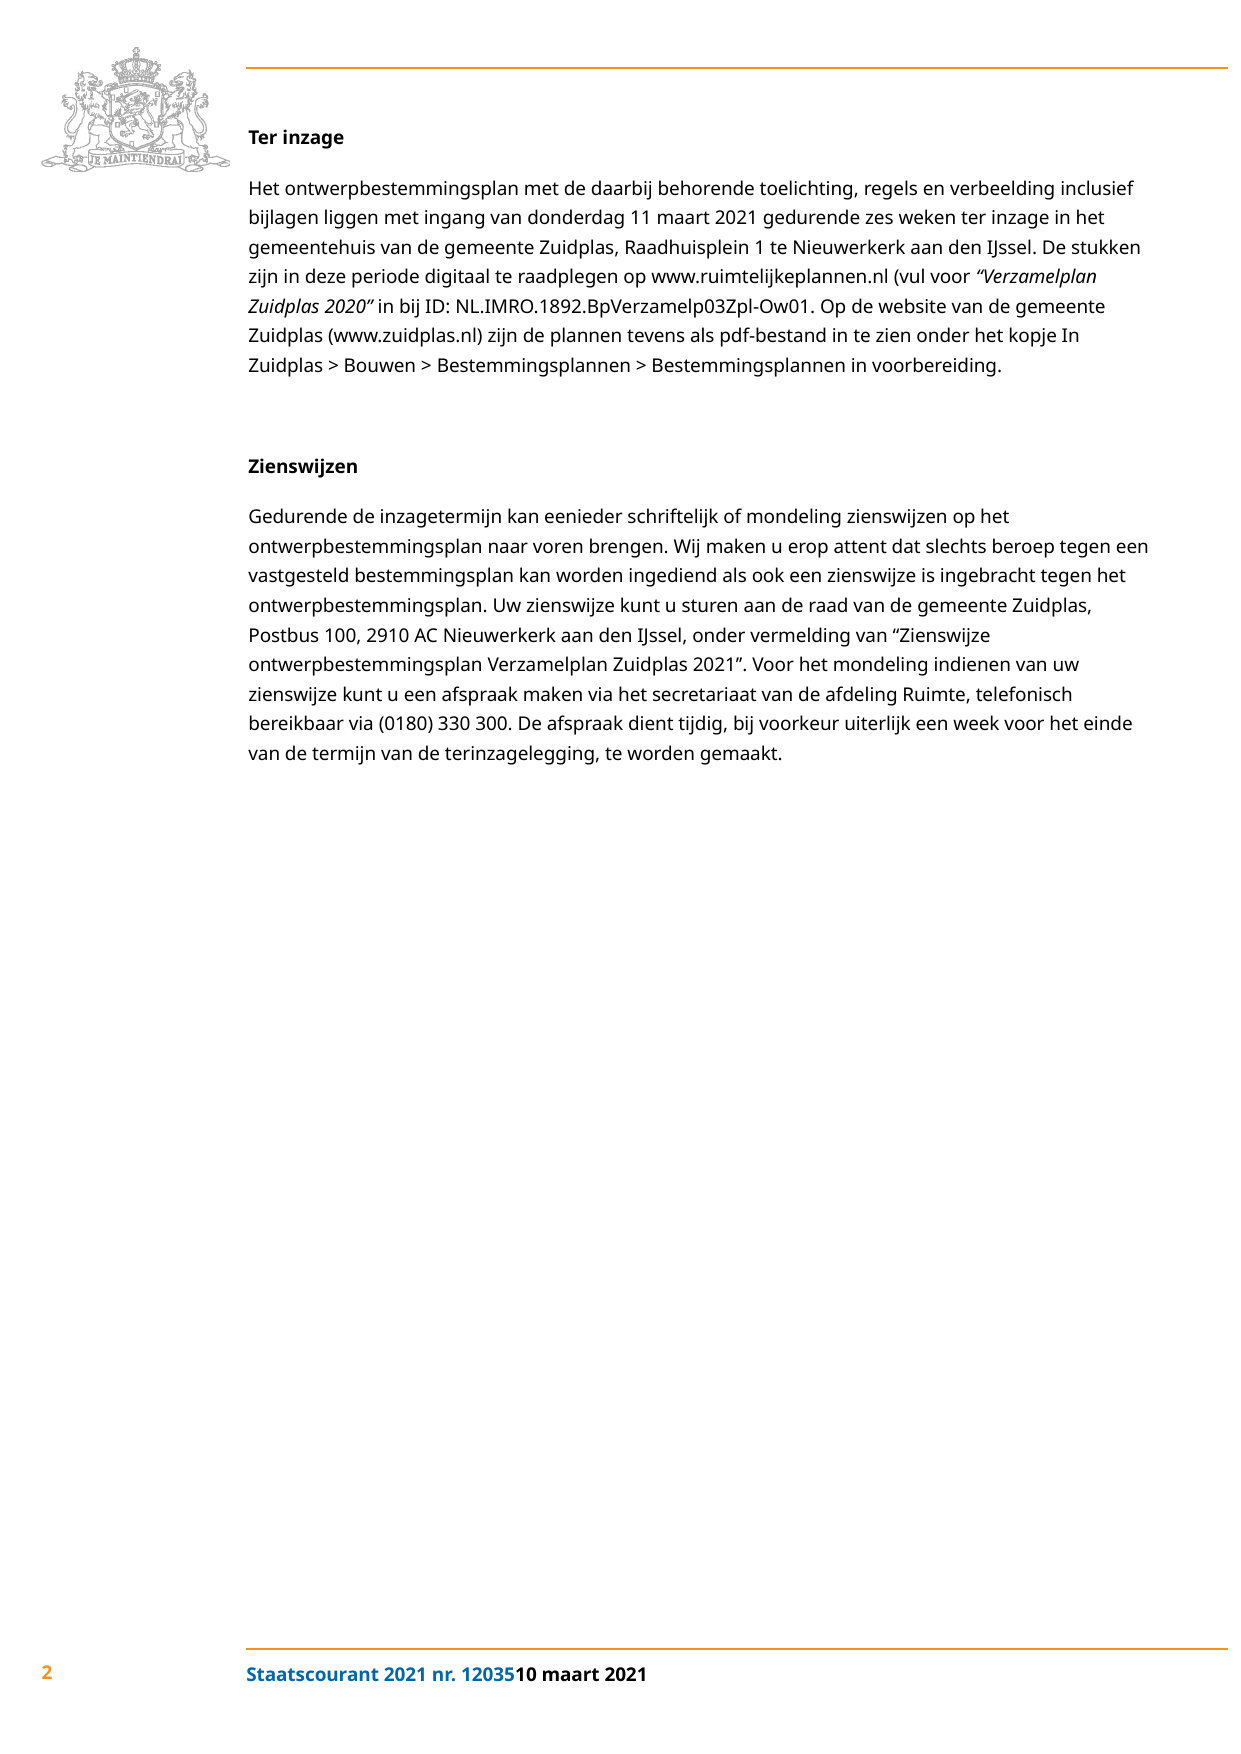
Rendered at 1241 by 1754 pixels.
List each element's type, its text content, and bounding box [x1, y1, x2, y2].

text Het ontwerpbestemmingsplan met de daarbij behorende toelichting, regels en verbeelding inclusief bijlagen liggen met ingang van donderdag 11 maart 2021 gedurende zes weken ter inzage in het gemeentehuis van de gemeente Zuidplas, Raadhuisplein 1 te Nieuwerkerk aan den IJssel. De stukken zijn in deze periode digitaal te raadplegen op www.ruimtelijkeplannen.nl (vul voor “Verzamelplan Zuidplas 2020” in bij ID: NL.IMRO.1892.BpVerzamelp03Zpl-Ow01. Op de website van de gemeente Zuidplas (www.zuidplas.nl) zijn de plannen tevens als pdf-bestand in te zien onder het kopje In Zuidplas > Bouwen > Bestemmingsplannen > Bestemmingsplannen in voorbereiding. [248, 175, 1152, 378]
text Gedurende de inzagetermijn kan eenieder schriftelijk of mondeling zienswijzen op het ontwerpbestemmingsplan naar voren brengen. Wij maken u erop attent dat slechts beroep tegen een vastgesteld bestemmingsplan kan worden ingediend als ook een zienswijze is ingebracht tegen het ontwerpbestemmingsplan. Uw zienswijze kunt u sturen aan de raad van de gemeente Zuidplas, Postbus 100, 2910 AC Nieuwerkerk aan den IJssel, onder vermelding van “Zienswijze ontwerpbestemmingsplan Verzamelplan Zuidplas 2021’’. Voor het mondeling indienen van uw zienswijze kunt u een afspraak maken via het secretariaat van de afdeling Ruimte, telefonisch bereikbaar via (0180) 330 300. De afspraak dient tijdig, bij voorkeur uiterlijk een week voor het einde van de termijn van de terinzagelegging, te worden gemaakt. [248, 503, 1152, 766]
picture [41, 47, 231, 172]
text Ter inzage [248, 124, 1152, 150]
text Zienswijzen [248, 453, 1152, 479]
